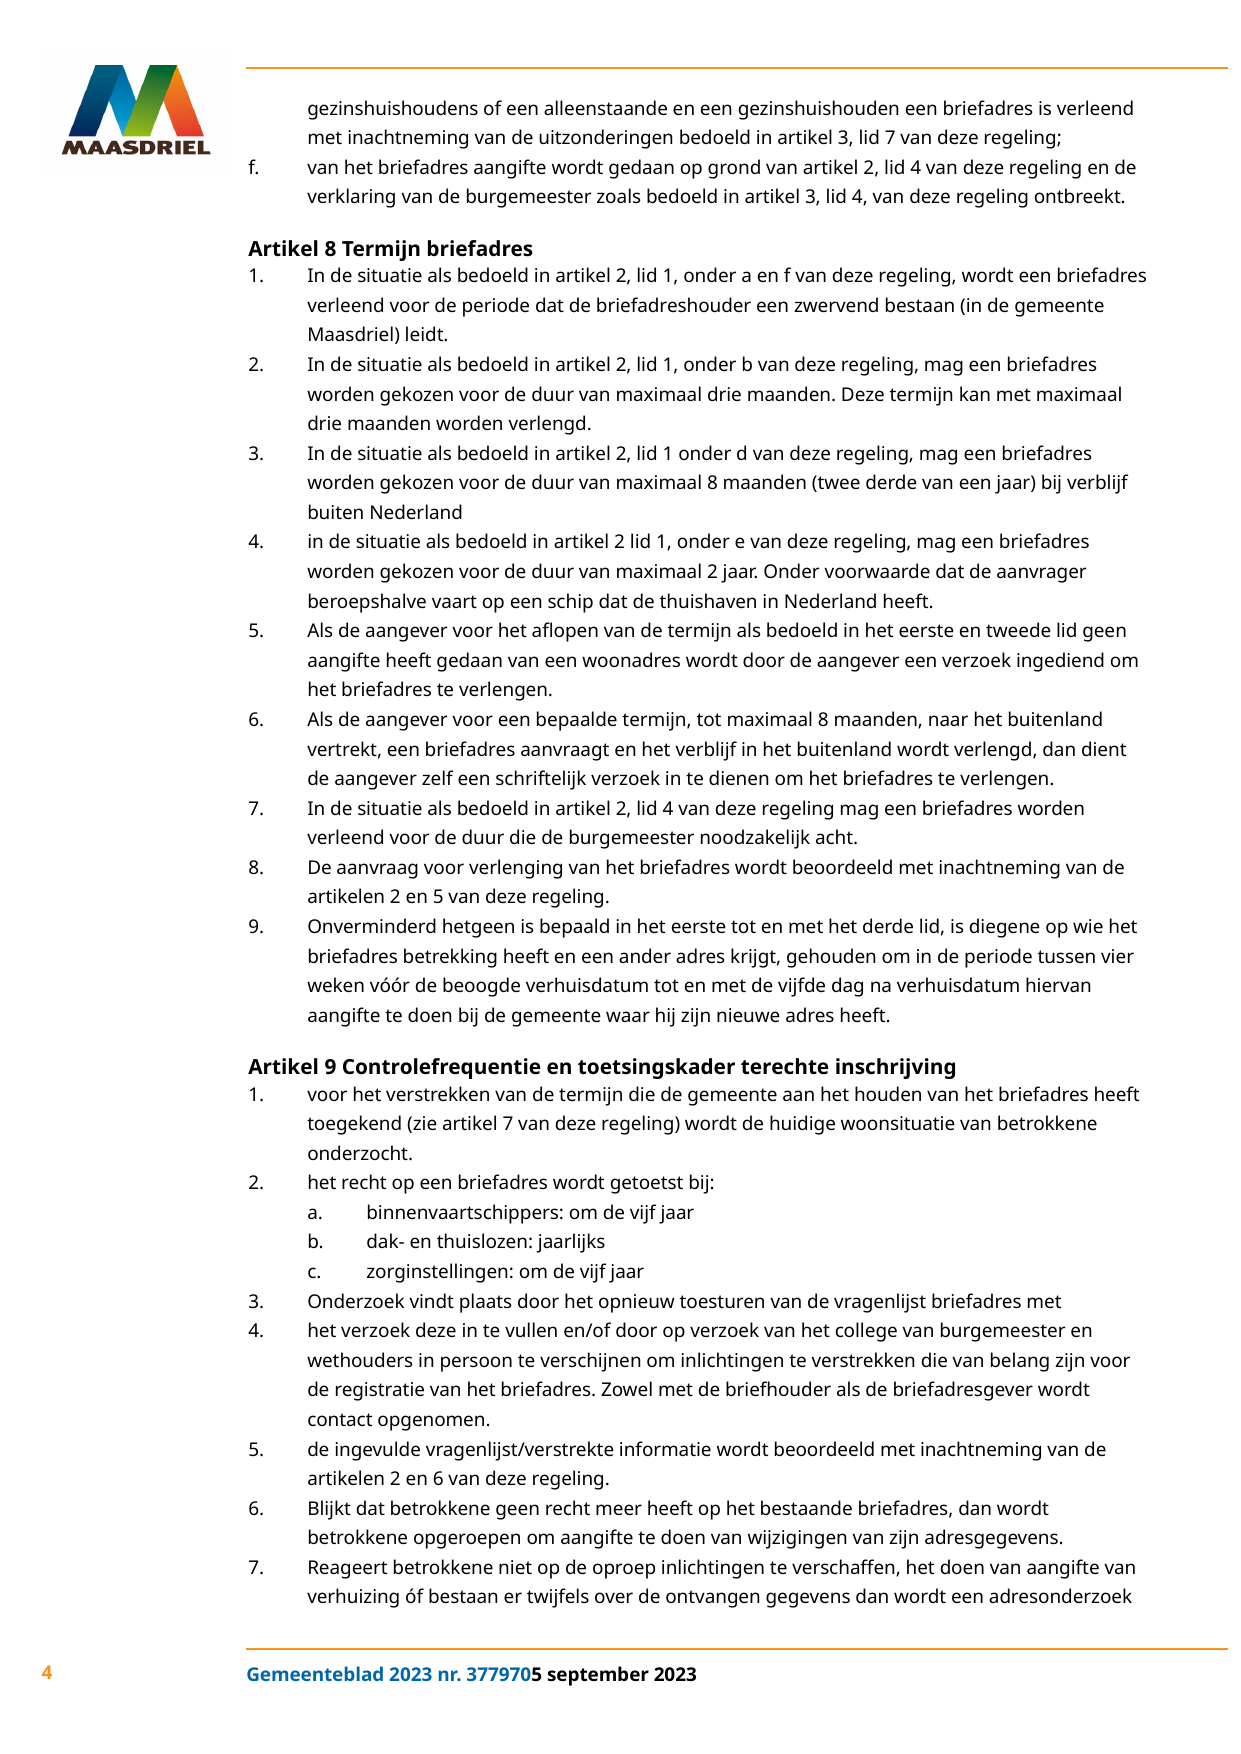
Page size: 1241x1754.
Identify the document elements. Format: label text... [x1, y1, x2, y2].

list gezinshuishoudens of een alleenstaande en een gezinshuishouden een briefadres is verleend met inachtneming van de uitzonderingen bedoeld in artikel 3, lid 7 van deze regeling; [248, 95, 1152, 150]
picture [41, 47, 231, 172]
text Artikel 8 Termijn briefadres [248, 234, 1152, 262]
list In de situatie als bedoeld in artikel 2, lid 1 onder d van deze regeling, mag een briefadres worden gekozen voor de duur van maximaal 8 maanden (twee derde van een jaar) bij verblijf buiten Nederland [248, 440, 1152, 525]
text Artikel 9 Controlefrequentie en toetsingskader terechte inschrijving [248, 1052, 1152, 1081]
list In de situatie als bedoeld in artikel 2, lid 4 van deze regeling mag een briefadres worden verleend voor de duur die de burgemeester noodzakelijk acht. [248, 795, 1152, 850]
list in de situatie als bedoeld in artikel 2 lid 1, onder e van deze regeling, mag een briefadres worden gekozen voor de duur van maximaal 2 jaar. Onder voorwaarde dat de aanvrager beroepshalve vaart op een schip dat de thuishaven in Nederland heeft. [248, 529, 1152, 613]
list Blijkt dat betrokkene geen recht meer heeft op het bestaande briefadres, dan wordt betrokkene opgeroepen om aangifte te doen van wijzigingen van zijn adresgegevens. [248, 1495, 1152, 1550]
list de ingevulde vragenlijst/verstrekte informatie wordt beoordeeld met inachtneming van de artikelen 2 en 6 van deze regeling. [248, 1436, 1152, 1491]
list Onverminderd hetgeen is bepaald in het eerste tot en met het derde lid, is diegene op wie het briefadres betrekking heeft en een ander adres krijgt, gehouden om in de periode tussen vier weken vóór de beoogde verhuisdatum tot en met de vijfde dag na verhuisdatum hiervan aangifte te doen bij de gemeente waar hij zijn nieuwe adres heeft. [248, 913, 1152, 1028]
list binnenvaartschippers: om de vijf jaar [307, 1199, 1152, 1225]
list zorginstellingen: om de vijf jaar [307, 1258, 1152, 1284]
list Reageert betrokkene niet op de oproep inlichtingen te verschaffen, het doen van aangifte van verhuizing óf bestaan er twijfels over de ontvangen gegevens dan wordt een adresonderzoek [248, 1554, 1152, 1609]
list Onderzoek vindt plaats door het opnieuw toesturen van de vragenlijst briefadres met [248, 1288, 1152, 1314]
list Als de aangever voor een bepaalde termijn, tot maximaal 8 maanden, naar het buitenland vertrekt, een briefadres aanvraagt en het verblijf in het buitenland wordt verlengd, dan dient de aangever zelf een schriftelijk verzoek in te dienen om het briefadres te verlengen. [248, 706, 1152, 791]
list van het briefadres aangifte wordt gedaan op grond van artikel 2, lid 4 van deze regeling en de verklaring van de burgemeester zoals bedoeld in artikel 3, lid 4, van deze regeling ontbreekt. [248, 154, 1152, 209]
list In de situatie als bedoeld in artikel 2, lid 1, onder b van deze regeling, mag een briefadres worden gekozen voor de duur van maximaal drie maanden. Deze termijn kan met maximaal drie maanden worden verlengd. [248, 351, 1152, 436]
list dak- en thuislozen: jaarlijks [307, 1229, 1152, 1254]
list Als de aangever voor het aflopen van de termijn als bedoeld in het eerste en tweede lid geen aangifte heeft gedaan van een woonadres wordt door de aangever een verzoek ingediend om het briefadres te verlengen. [248, 617, 1152, 702]
list voor het verstrekken van de termijn die de gemeente aan het houden van het briefadres heeft toegekend (zie artikel 7 van deze regeling) wordt de huidige woonsituatie van betrokkene onderzocht. [248, 1081, 1152, 1166]
list In de situatie als bedoeld in artikel 2, lid 1, onder a en f van deze regeling, wordt een briefadres verleend voor de periode dat de briefadreshouder een zwervend bestaan (in de gemeente Maasdriel) leidt. [248, 262, 1152, 347]
list De aanvraag voor verlenging van het briefadres wordt beoordeeld met inachtneming van de artikelen 2 en 5 van deze regeling. [248, 854, 1152, 909]
list het verzoek deze in te vullen en/of door op verzoek van het college van burgemeester en wethouders in persoon te verschijnen om inlichtingen te verstrekken die van belang zijn voor de registratie van het briefadres. Zowel met de briefhouder als de briefadresgever wordt contact opgenomen. [248, 1317, 1152, 1432]
list het recht op een briefadres wordt getoetst bij: [248, 1169, 1152, 1195]
